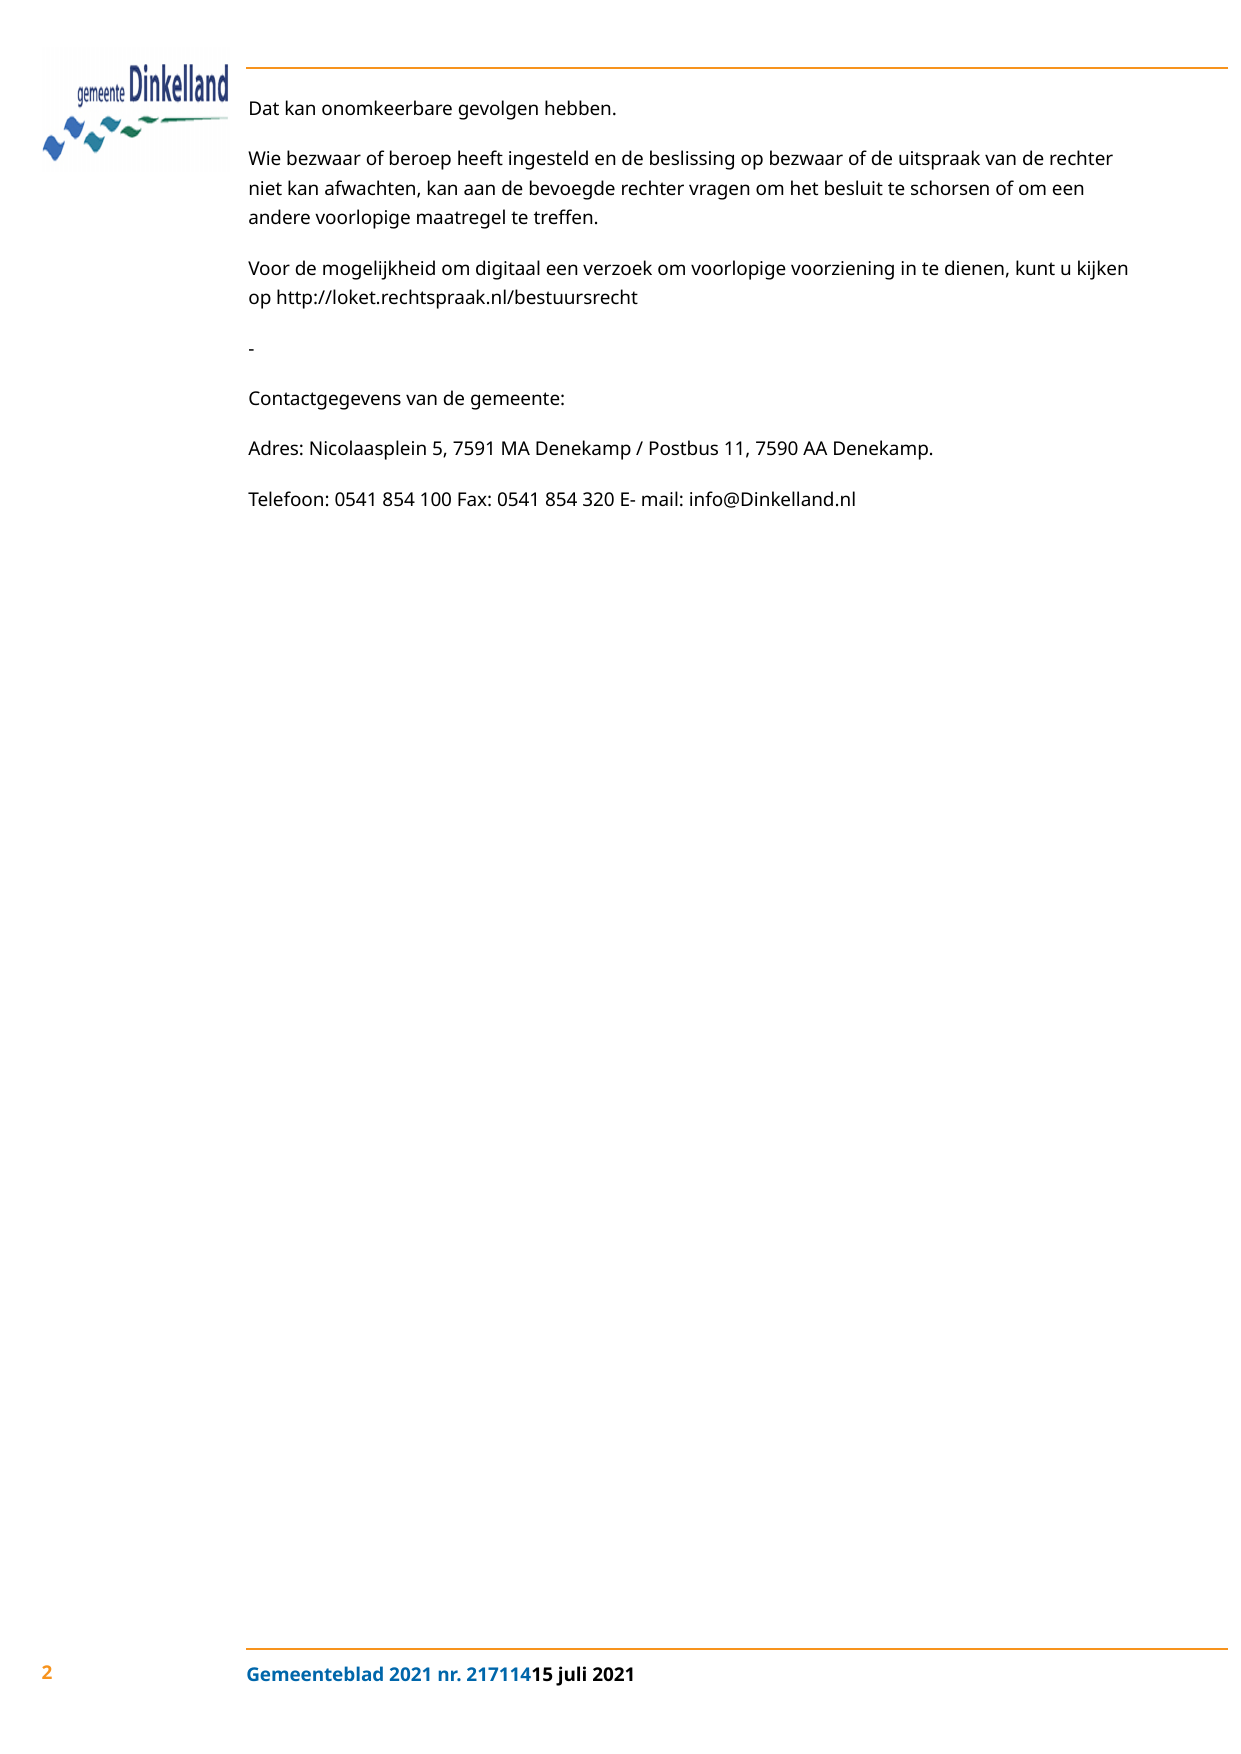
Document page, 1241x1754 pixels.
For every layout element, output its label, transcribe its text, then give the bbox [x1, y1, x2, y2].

text Dat kan onomkeerbare gevolgen hebben. [248, 95, 1152, 121]
picture [41, 47, 231, 172]
text - [248, 335, 1152, 361]
text Wie bezwaar of beroep heeft ingesteld en de beslissing op bezwaar of de uitspraak van de rechter niet kan afwachten, kan aan de bevoegde rechter vragen om het besluit te schorsen of om een andere voorlopige maatregel te treffen. [248, 145, 1152, 230]
text Contactgegevens van de gemeente: [248, 385, 1152, 411]
text Telefoon: 0541 854 100 Fax: 0541 854 320 E- mail: info@Dinkelland.nl [248, 486, 1152, 512]
text Voor de mogelijkheid om digitaal een verzoek om voorlopige voorziening in te dienen, kunt u kijken op http://loket.rechtspraak.nl/bestuursrecht [248, 255, 1152, 310]
text Adres: Nicolaasplein 5, 7591 MA Denekamp / Postbus 11, 7590 AA Denekamp. [248, 436, 1152, 461]
